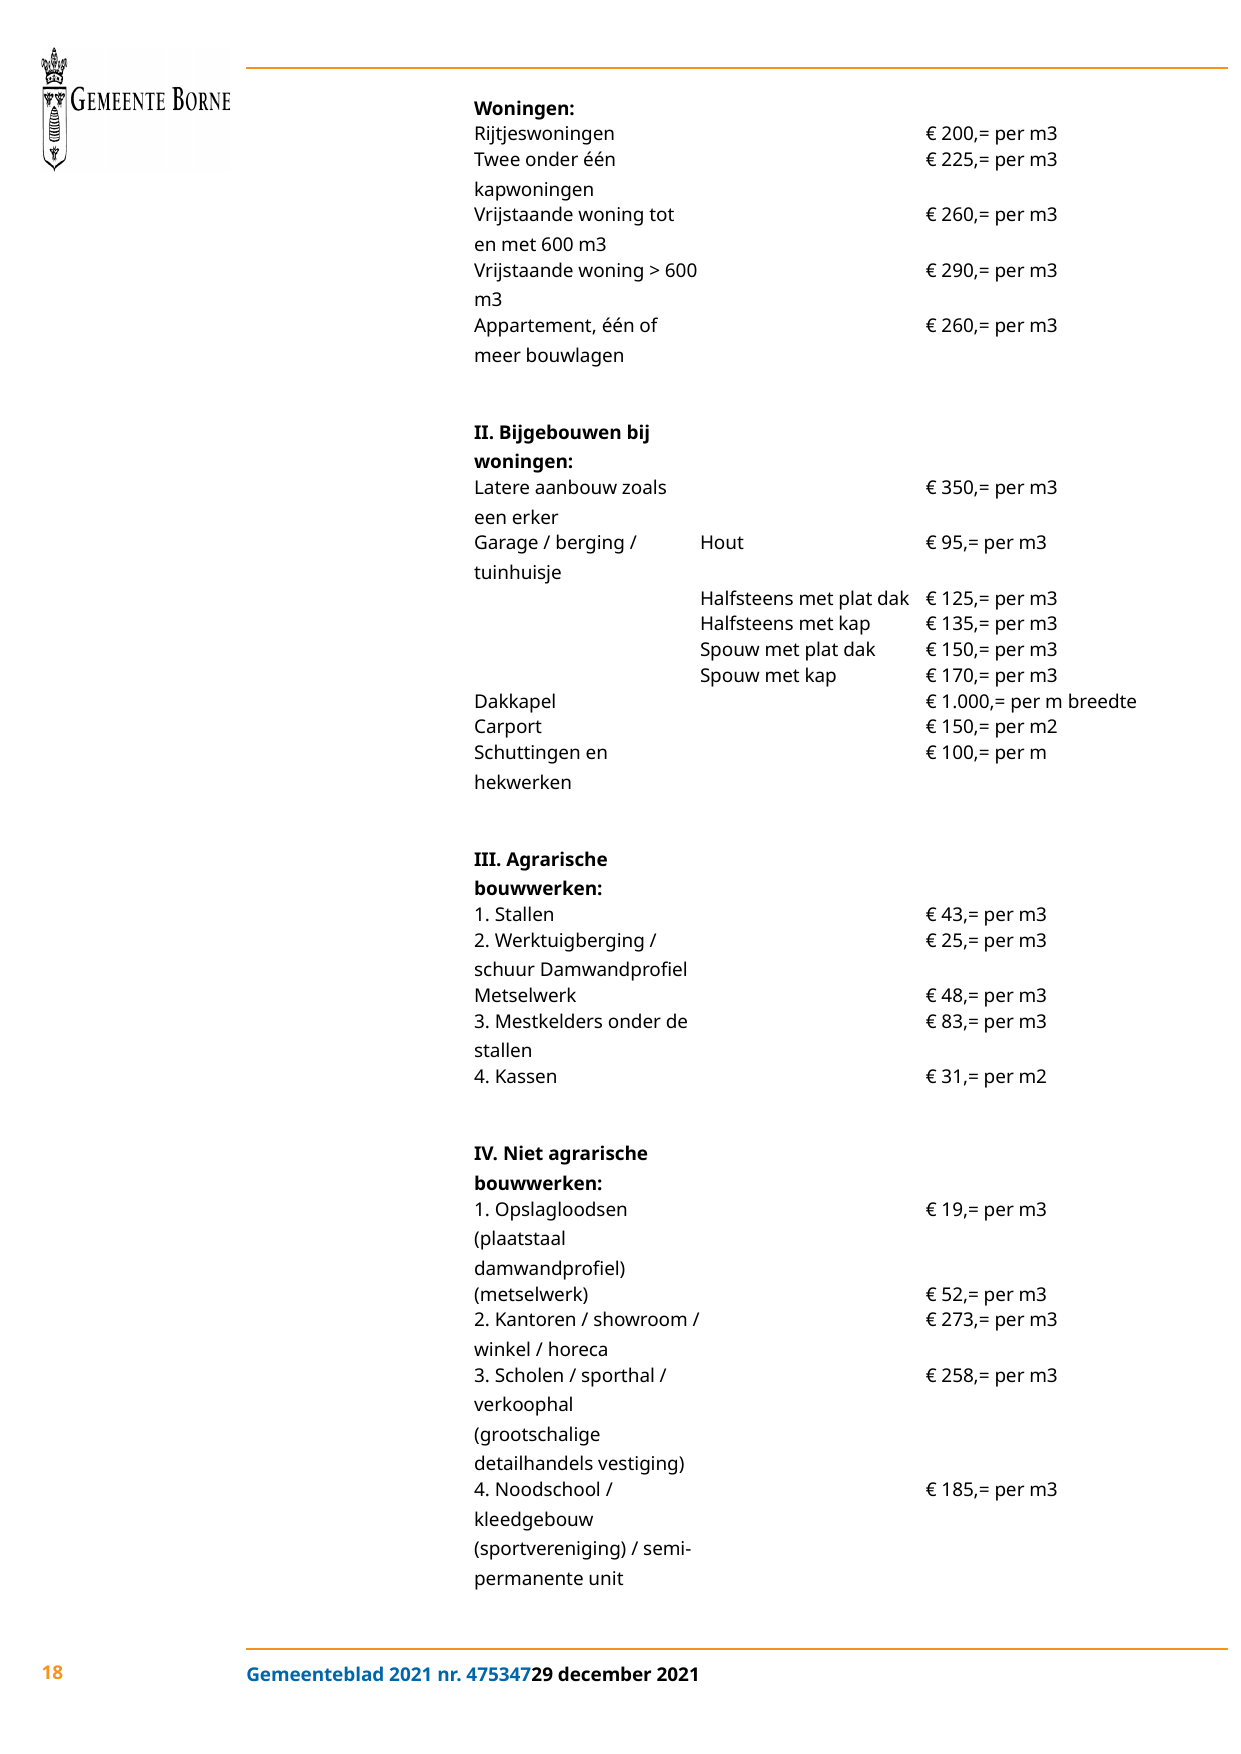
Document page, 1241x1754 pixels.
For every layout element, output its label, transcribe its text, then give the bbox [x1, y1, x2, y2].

table_cell [700, 739, 926, 794]
table_cell [926, 419, 1152, 474]
table_cell (metselwerk) [474, 1281, 700, 1307]
table_cell € 125,= per m3 [926, 585, 1152, 611]
table_cell Rijtjeswoningen [474, 121, 700, 146]
table_cell Vrijstaande woning tot en met 600 m3 [474, 202, 700, 257]
table_cell [248, 1089, 474, 1115]
table_cell [474, 1115, 700, 1141]
table_cell [248, 739, 474, 794]
table_cell € 260,= per m3 [926, 202, 1152, 257]
table_cell € 225,= per m3 [926, 146, 1152, 202]
table_cell [700, 121, 926, 146]
table_cell 4. Kassen [474, 1064, 700, 1089]
table_cell [248, 1476, 474, 1591]
table_cell [248, 688, 474, 713]
table_cell [700, 95, 926, 121]
table_cell [248, 419, 474, 474]
table_cell [248, 1196, 474, 1281]
table_cell [248, 1008, 474, 1063]
table_cell [248, 368, 474, 393]
table_cell € 150,= per m3 [926, 636, 1152, 662]
table_cell [248, 901, 474, 927]
table_cell [248, 795, 474, 820]
table_cell [700, 474, 926, 529]
table_cell [474, 662, 700, 688]
table_cell [700, 1064, 926, 1089]
table_cell 1. Stallen [474, 901, 700, 927]
table_cell € 135,= per m3 [926, 611, 1152, 636]
table_cell € 95,= per m3 [926, 530, 1152, 585]
table_cell II. Bijgebouwen bij woningen: [474, 419, 700, 474]
table_cell Appartement, één of meer bouwlagen [474, 312, 700, 367]
table_cell [248, 1362, 474, 1476]
table_cell [700, 1141, 926, 1196]
table_cell [248, 820, 474, 846]
table_cell [248, 121, 474, 146]
table_cell € 200,= per m3 [926, 121, 1152, 146]
table_cell Spouw met plat dak [700, 636, 926, 662]
table_cell Twee onder één kapwoningen [474, 146, 700, 202]
table_cell Woningen: [474, 95, 700, 121]
table_cell [248, 983, 474, 1008]
table_cell € 19,= per m3 [926, 1196, 1152, 1281]
table_cell € 52,= per m3 [926, 1281, 1152, 1307]
table_cell 2. Werktuigberging / schuur Damwandprofiel [474, 927, 700, 982]
table_cell € 48,= per m3 [926, 983, 1152, 1008]
table_cell 2. Kantoren / showroom / winkel / horeca [474, 1307, 700, 1362]
table_cell [926, 1115, 1152, 1141]
table_cell € 83,= per m3 [926, 1008, 1152, 1063]
table_cell [700, 312, 926, 367]
table_cell [700, 419, 926, 474]
table_cell € 170,= per m3 [926, 662, 1152, 688]
table_cell [248, 846, 474, 901]
table_cell [248, 1115, 474, 1141]
table_cell [474, 636, 700, 662]
table_cell Spouw met kap [700, 662, 926, 688]
table_cell € 350,= per m3 [926, 474, 1152, 529]
table_cell Latere aanbouw zoals een erker [474, 474, 700, 529]
table_cell III. Agrarische bouwwerken: [474, 846, 700, 901]
table_cell [474, 585, 700, 611]
table_cell € 185,= per m3 [926, 1476, 1152, 1591]
table_cell Garage / berging / tuinhuisje [474, 530, 700, 585]
table_cell [248, 1307, 474, 1362]
table_cell [474, 1089, 700, 1115]
table_cell [700, 901, 926, 927]
table_cell [700, 688, 926, 713]
table_cell Hout [700, 530, 926, 585]
table_cell € 290,= per m3 [926, 257, 1152, 312]
table_cell Halfsteens met kap [700, 611, 926, 636]
table_cell [700, 1362, 926, 1476]
table_cell Carport [474, 714, 700, 739]
table_cell [474, 368, 700, 393]
table_cell [248, 95, 474, 121]
table_cell [248, 1281, 474, 1307]
table_cell 3. Scholen / sporthal / verkoophal (grootschalige detailhandels vestiging) [474, 1362, 700, 1476]
table_cell [474, 795, 700, 820]
table_cell [926, 846, 1152, 901]
table_cell Vrijstaande woning > 600 m3 [474, 257, 700, 312]
table_cell [248, 714, 474, 739]
table_cell 3. Mestkelders onder de stallen [474, 1008, 700, 1063]
table_cell € 260,= per m3 [926, 312, 1152, 367]
table_cell Halfsteens met plat dak [700, 585, 926, 611]
table_cell [248, 146, 474, 202]
table_cell [700, 846, 926, 901]
table_cell [926, 393, 1152, 419]
table_cell [248, 662, 474, 688]
table_cell [700, 1089, 926, 1115]
table_cell 4. Noodschool / kleedgebouw (sportvereniging) / semi-permanente unit [474, 1476, 700, 1591]
table_cell [248, 636, 474, 662]
table_cell € 258,= per m3 [926, 1362, 1152, 1476]
table_cell € 100,= per m [926, 739, 1152, 794]
table_cell [474, 393, 700, 419]
table_cell [700, 1008, 926, 1063]
table_cell € 150,= per m2 [926, 714, 1152, 739]
table_cell [926, 1141, 1152, 1196]
table_cell Schuttingen en hekwerken [474, 739, 700, 794]
table_cell [248, 257, 474, 312]
table_cell [248, 312, 474, 367]
table_cell € 273,= per m3 [926, 1307, 1152, 1362]
table_cell [700, 714, 926, 739]
table_cell [700, 368, 926, 393]
table_cell € 43,= per m3 [926, 901, 1152, 927]
table_cell [700, 202, 926, 257]
table_cell [474, 820, 700, 846]
table_cell [700, 1476, 926, 1591]
table_cell [926, 820, 1152, 846]
table_cell € 25,= per m3 [926, 927, 1152, 982]
table_cell [248, 1064, 474, 1089]
table_cell [248, 474, 474, 529]
table_cell € 1.000,= per m breedte [926, 688, 1152, 713]
table_cell [248, 530, 474, 585]
table_cell [248, 1141, 474, 1196]
table_cell IV. Niet agrarische bouwwerken: [474, 1141, 700, 1196]
table_cell [700, 257, 926, 312]
table_cell [248, 611, 474, 636]
table_cell [700, 983, 926, 1008]
table_cell [926, 795, 1152, 820]
table_cell [926, 95, 1152, 121]
table_cell [926, 1089, 1152, 1115]
table_cell [248, 202, 474, 257]
table_cell [248, 927, 474, 982]
table_cell 1. Opslagloodsen (plaatstaal damwandprofiel) [474, 1196, 700, 1281]
table_cell Dakkapel [474, 688, 700, 713]
table_cell [248, 585, 474, 611]
table_cell [700, 1281, 926, 1307]
table_cell [700, 1307, 926, 1362]
table_cell [248, 393, 474, 419]
table_cell [700, 820, 926, 846]
table_cell [700, 1115, 926, 1141]
table_cell [700, 795, 926, 820]
table_cell € 31,= per m2 [926, 1064, 1152, 1089]
table_cell [700, 393, 926, 419]
table_cell [700, 927, 926, 982]
table_cell [700, 146, 926, 202]
table_cell [700, 1196, 926, 1281]
table_cell Metselwerk [474, 983, 700, 1008]
table_cell [926, 368, 1152, 393]
table_cell [474, 611, 700, 636]
picture [41, 47, 231, 172]
